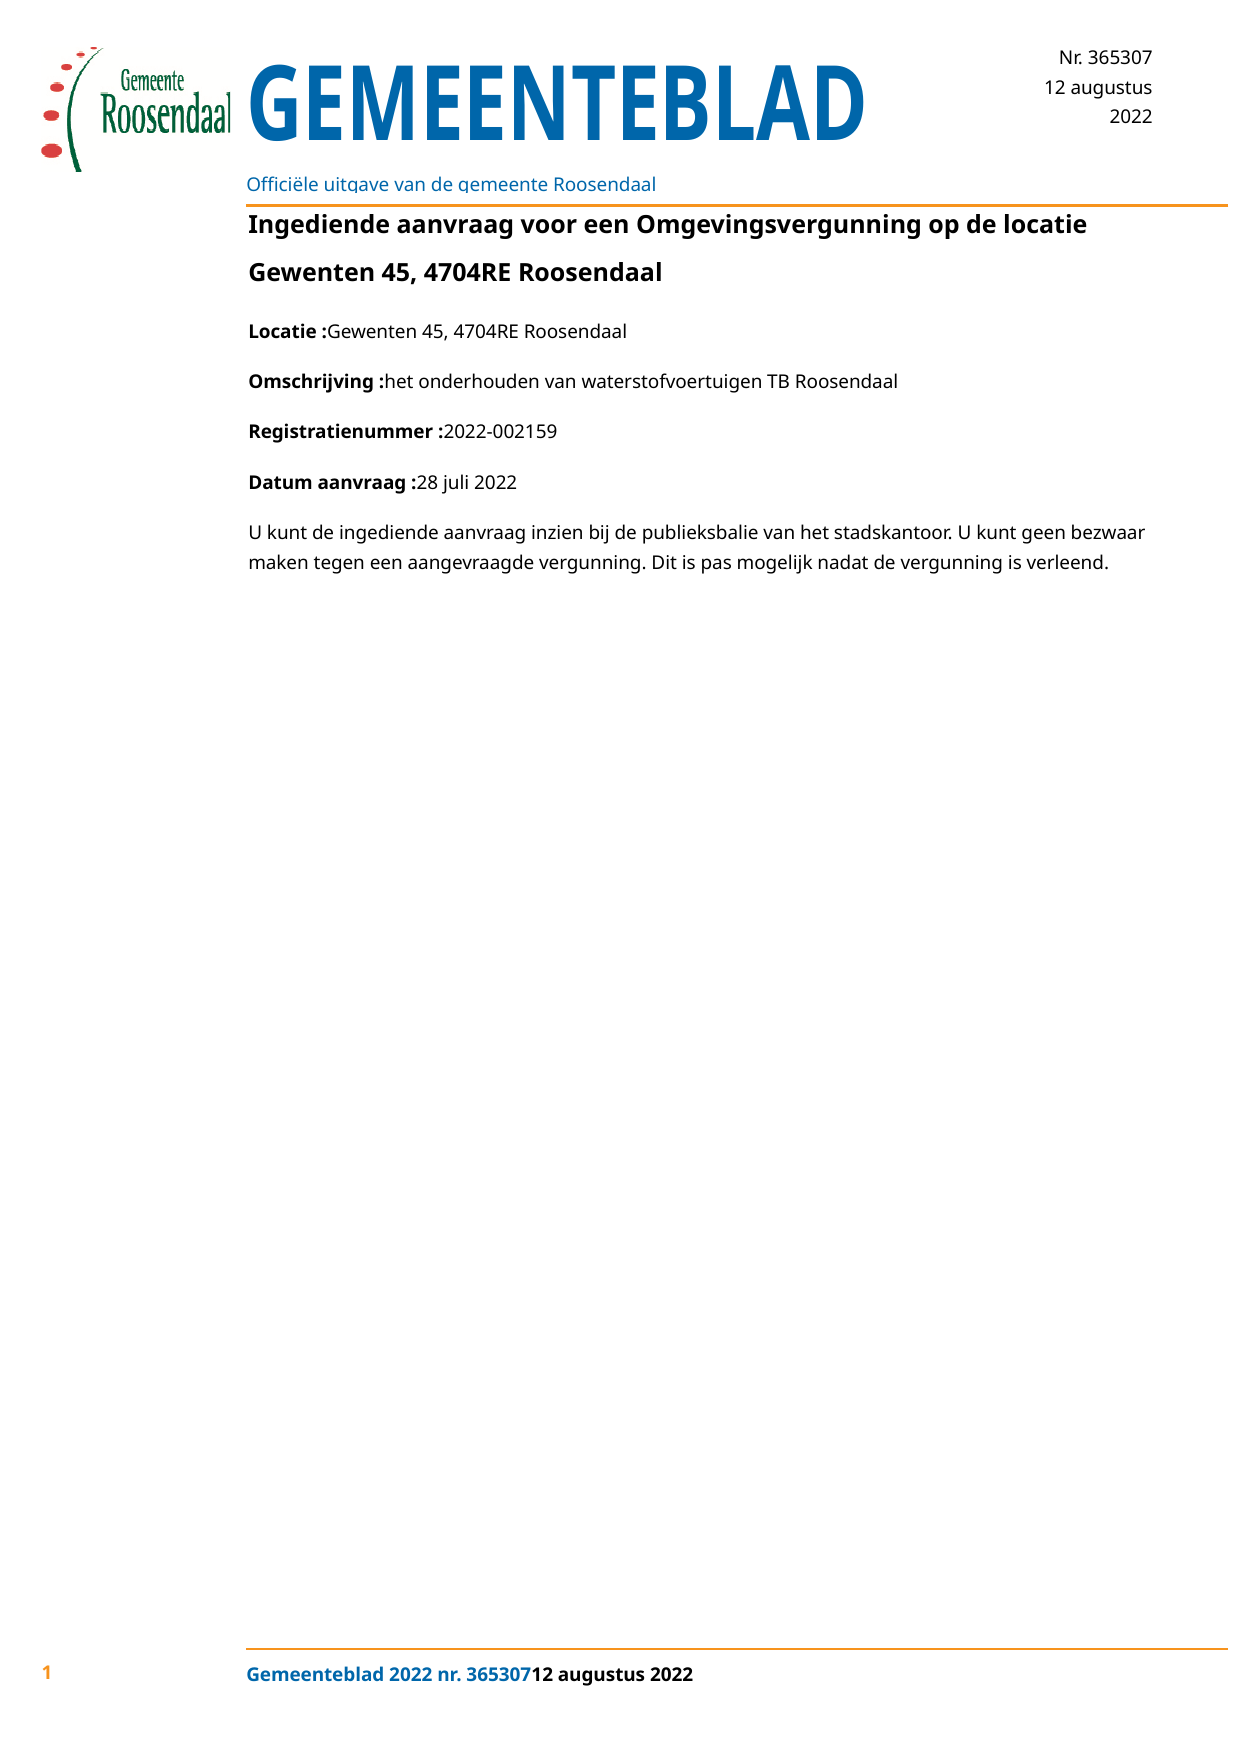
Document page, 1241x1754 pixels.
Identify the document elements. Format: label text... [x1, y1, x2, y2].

text Omschrijving :het onderhouden van waterstofvoertuigen TB Roosendaal [248, 368, 1152, 394]
text Ingediende aanvraag voor een Omgevingsvergunning op de locatie Gewenten 45, 4704RE Roosendaal [248, 207, 1152, 288]
text U kunt de ingediende aanvraag inzien bij de publieksbalie van het stadskantoor. U kunt geen bezwaar maken tegen een aangevraagde vergunning. Dit is pas mogelijk nadat de vergunning is verleend. [248, 519, 1152, 575]
text Registratienummer :2022-002159 [248, 419, 1152, 444]
text Locatie :Gewenten 45, 4704RE Roosendaal [248, 318, 1152, 344]
text Datum aanvraag :28 juli 2022 [248, 469, 1152, 495]
picture [41, 47, 231, 172]
